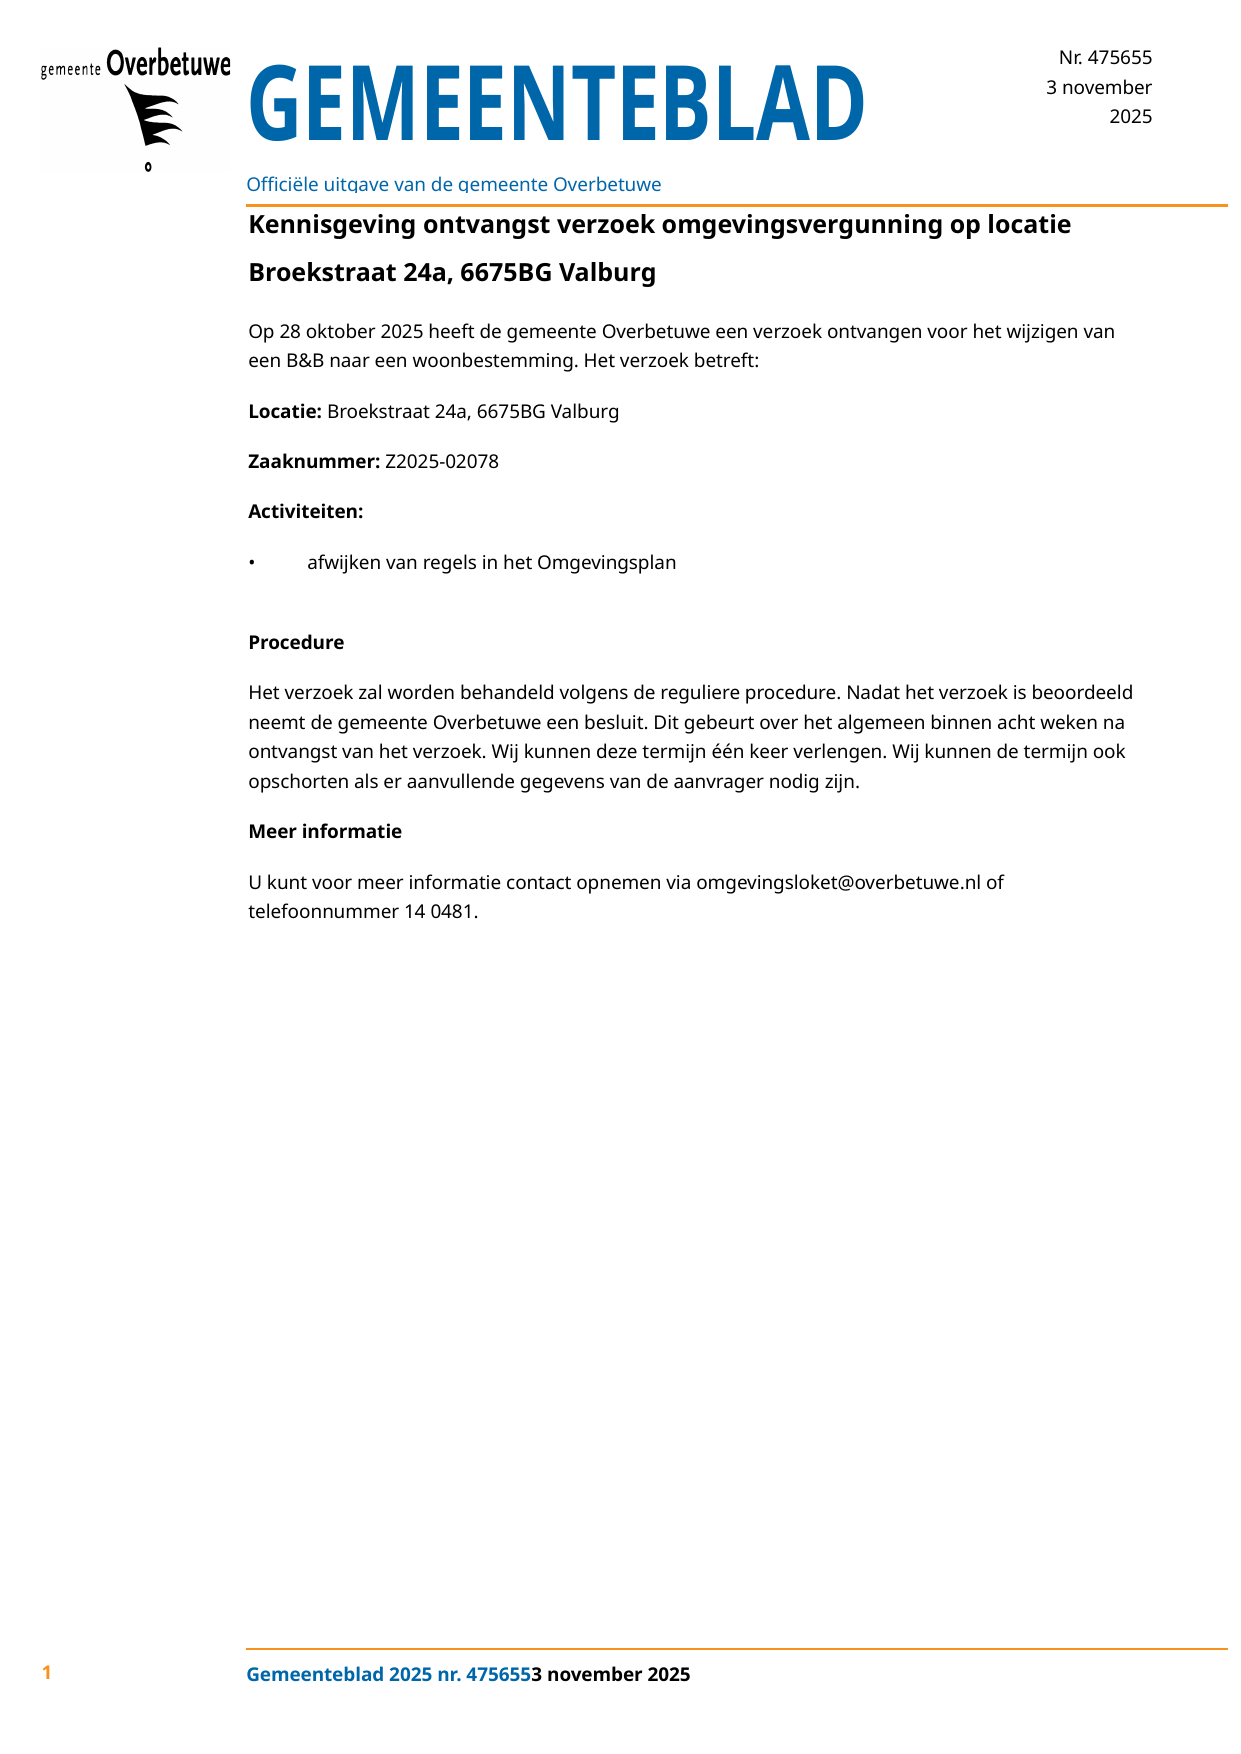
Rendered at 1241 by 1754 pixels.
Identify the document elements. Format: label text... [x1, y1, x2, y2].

text Locatie: Broekstraat 24a, 6675BG Valburg [248, 398, 1152, 424]
text Meer informatie [248, 819, 1152, 844]
list afwijken van regels in het Omgevingsplan [248, 549, 1152, 575]
text Zaaknummer: Z2025-02078 [248, 448, 1152, 474]
text Activiteiten: [248, 499, 1152, 524]
text Procedure [248, 629, 1152, 655]
text Het verzoek zal worden behandeld volgens de reguliere procedure. Nadat het verzoek is beoordeeld neemt de gemeente Overbetuwe een besluit. Dit gebeurt over het algemeen binnen acht weken na ontvangst van het verzoek. Wij kunnen deze termijn één keer verlengen. Wij kunnen de termijn ook opschorten als er aanvullende gegevens van de aanvrager nodig zijn. [248, 679, 1152, 794]
text U kunt voor meer informatie contact opnemen via omgevingsloket@overbetuwe.nl of telefoonnummer 14 0481. [248, 869, 1152, 924]
text Kennisgeving ontvangst verzoek omgevingsvergunning op locatie Broekstraat 24a, 6675BG Valburg [248, 207, 1152, 288]
text Op 28 oktober 2025 heeft de gemeente Overbetuwe een verzoek ontvangen voor het wijzigen van een B&B naar een woonbestemming. Het verzoek betreft: [248, 318, 1152, 373]
picture [41, 47, 231, 172]
